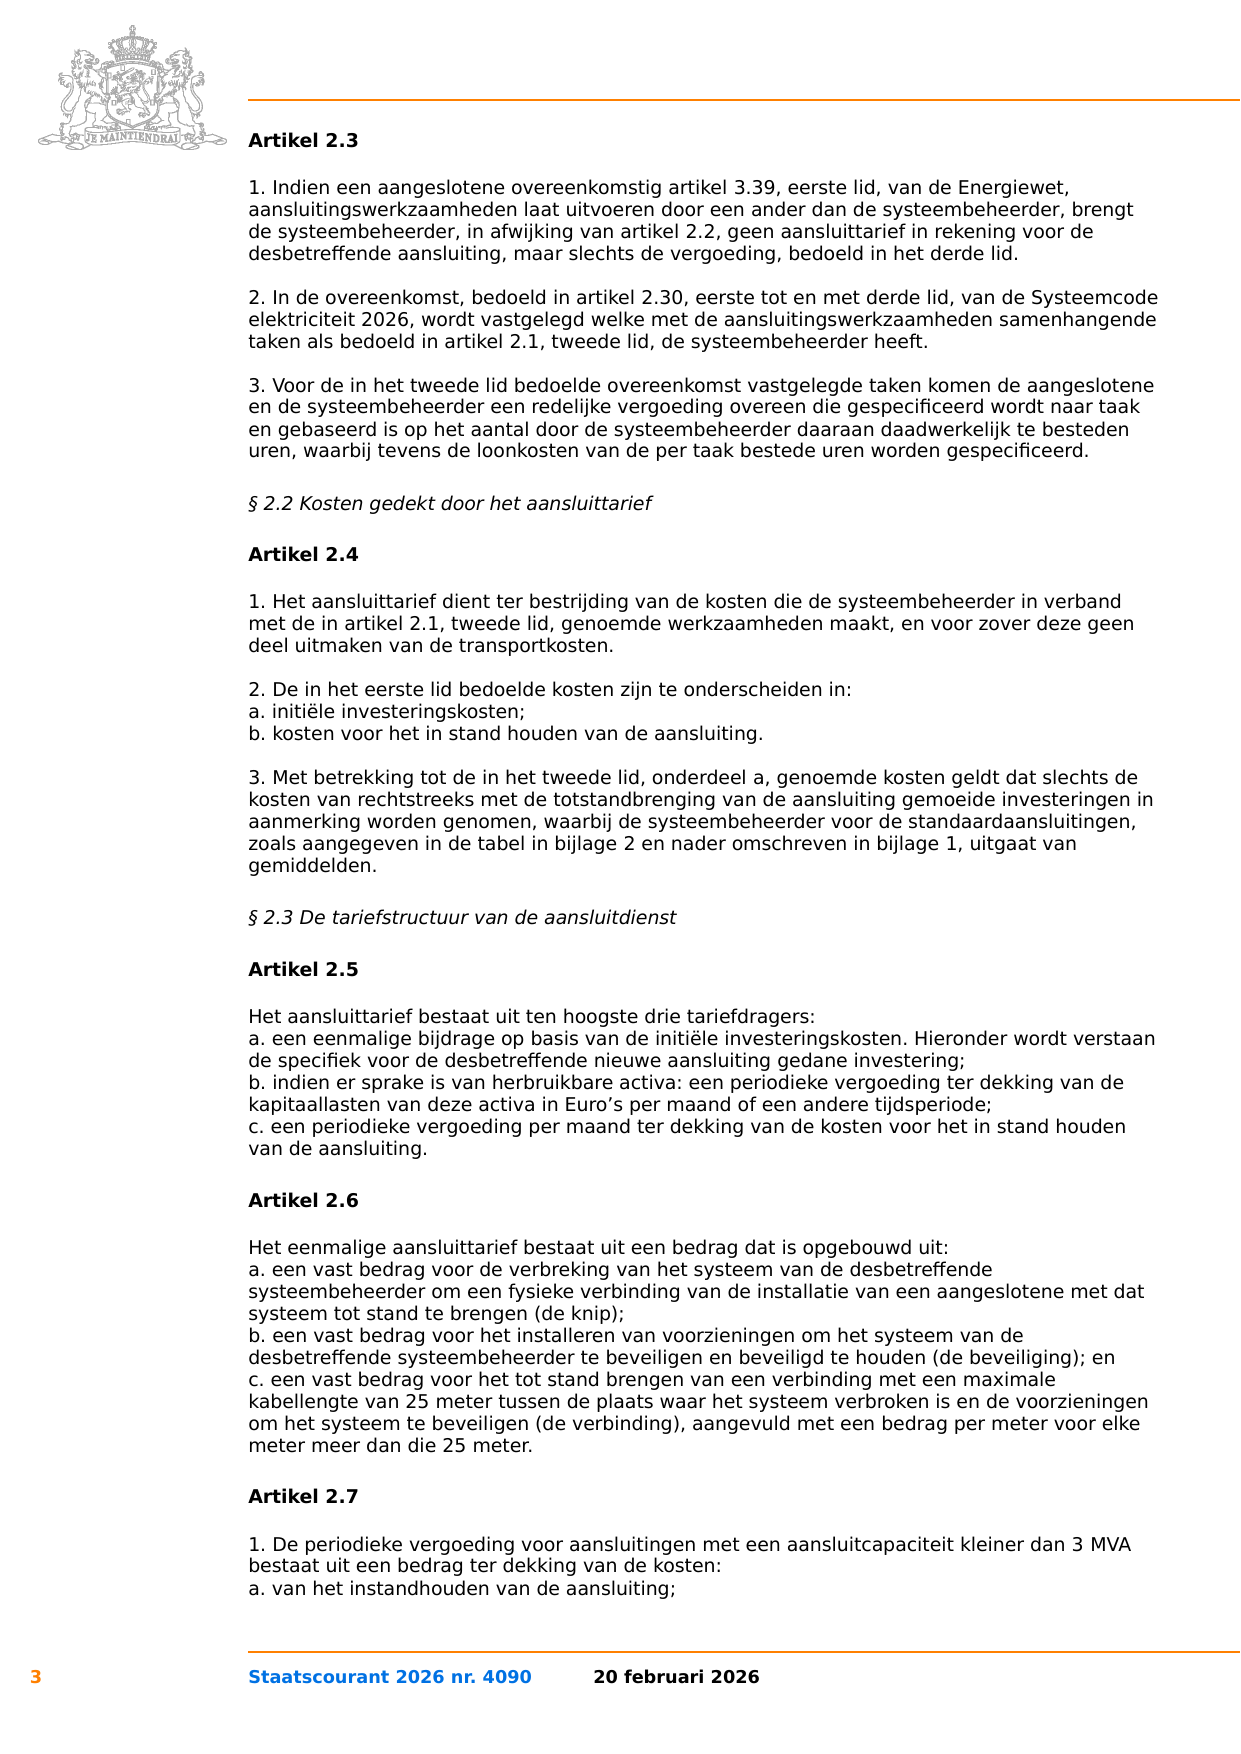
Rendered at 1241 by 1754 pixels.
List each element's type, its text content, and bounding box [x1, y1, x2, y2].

text a. een vast bedrag voor de verbreking van het systeem van de desbetreffende systeembeheerder om een fysieke verbinding van de installatie van een aangeslotene met dat systeem tot stand te brengen (de knip); [248, 1259, 1163, 1324]
text c. een periodieke vergoeding per maand ter dekking van de kosten voor het in stand houden van de aansluiting. [248, 1116, 1163, 1160]
text a. initiële investeringskosten; [248, 701, 1163, 723]
text 1. De periodieke vergoeding voor aansluitingen met een aansluitcapaciteit kleiner dan 3 MVA bestaat uit een bedrag ter dekking van de kosten: [248, 1533, 1163, 1577]
text 3. Voor de in het tweede lid bedoelde overeenkomst vastgelegde taken komen de aangeslotene en de systeembeheerder een redelijke vergoeding overeen die gespecificeerd wordt naar taak en gebaseerd is op het aantal door de systeembeheerder daaraan daadwerkelijk te besteden uren, waarbij tevens de loonkosten van de per taak bestede uren worden gespecificeerd. [248, 374, 1163, 462]
subtitle Artikel 2.5 [248, 959, 1163, 981]
text c. een vast bedrag voor het tot stand brengen van een verbinding met een maximale kabellengte van 25 meter tussen de plaats waar het systeem verbroken is en de voorzieningen om het systeem te beveiligen (de verbinding), aangevuld met een bedrag per meter voor elke meter meer dan die 25 meter. [248, 1368, 1163, 1456]
text Het eenmalige aansluittarief bestaat uit een bedrag dat is opgebouwd uit: [248, 1237, 1163, 1259]
text a. een eenmalige bijdrage op basis van de initiële investeringskosten. Hieronder wordt verstaan de specifiek voor de desbetreffende nieuwe aansluiting gedane investering; [248, 1028, 1163, 1072]
text 3. Met betrekking tot de in het tweede lid, onderdeel a, genoemde kosten geldt dat slechts de kosten van rechtstreeks met de totstandbrenging van de aansluiting gemoeide investeringen in aanmerking worden genomen, waarbij de systeembeheerder voor de standaardaansluitingen, zoals aangegeven in de tabel in bijlage 2 en nader omschreven in bijlage 1, uitgaat van gemiddelden. [248, 767, 1163, 877]
text 2. De in het eerste lid bedoelde kosten zijn te onderscheiden in: [248, 679, 1163, 701]
subtitle § 2.2 Kosten gedekt door het aansluittarief [248, 492, 1163, 514]
text 2. In de overeenkomst, bedoeld in artikel 2.30, eerste tot en met derde lid, van de Systeemcode elektriciteit 2026, wordt vastgelegd welke met de aansluitingswerkzaamheden samenhangende taken als bedoeld in artikel 2.1, tweede lid, de systeembeheerder heeft. [248, 287, 1163, 353]
picture [38, 25, 227, 150]
text Het aansluittarief bestaat uit ten hoogste drie tariefdragers: [248, 1006, 1163, 1028]
subtitle Artikel 2.3 [248, 130, 1163, 152]
text b. indien er sprake is van herbruikbare activa: een periodieke vergoeding ter dekking van de kapitaallasten van deze activa in Euro’s per maand of een andere tijdsperiode; [248, 1072, 1163, 1116]
text b. kosten voor het in stand houden van de aansluiting. [248, 723, 1163, 745]
text 1. Het aansluittarief dient ter bestrijding van de kosten die de systeembeheerder in verband met de in artikel 2.1, tweede lid, genoemde werkzaamheden maakt, en voor zover deze geen deel uitmaken van de transportkosten. [248, 591, 1163, 657]
text b. een vast bedrag voor het installeren van voorzieningen om het systeem van de desbetreffende systeembeheerder te beveiligen en beveiligd te houden (de beveiliging); en [248, 1324, 1163, 1368]
subtitle Artikel 2.7 [248, 1486, 1163, 1508]
subtitle Artikel 2.4 [248, 544, 1163, 566]
subtitle Artikel 2.6 [248, 1190, 1163, 1212]
text a. van het instandhouden van de aansluiting; [248, 1577, 1163, 1599]
subtitle § 2.3 De tariefstructuur van de aansluitdienst [248, 907, 1163, 929]
text 1. Indien een aangeslotene overeenkomstig artikel 3.39, eerste lid, van de Energiewet, aansluitingswerkzaamheden laat uitvoeren door een ander dan de systeembeheerder, brengt de systeembeheerder, in afwijking van artikel 2.2, geen aansluittarief in rekening voor de desbetreffende aansluiting, maar slechts de vergoeding, bedoeld in het derde lid. [248, 177, 1163, 265]
